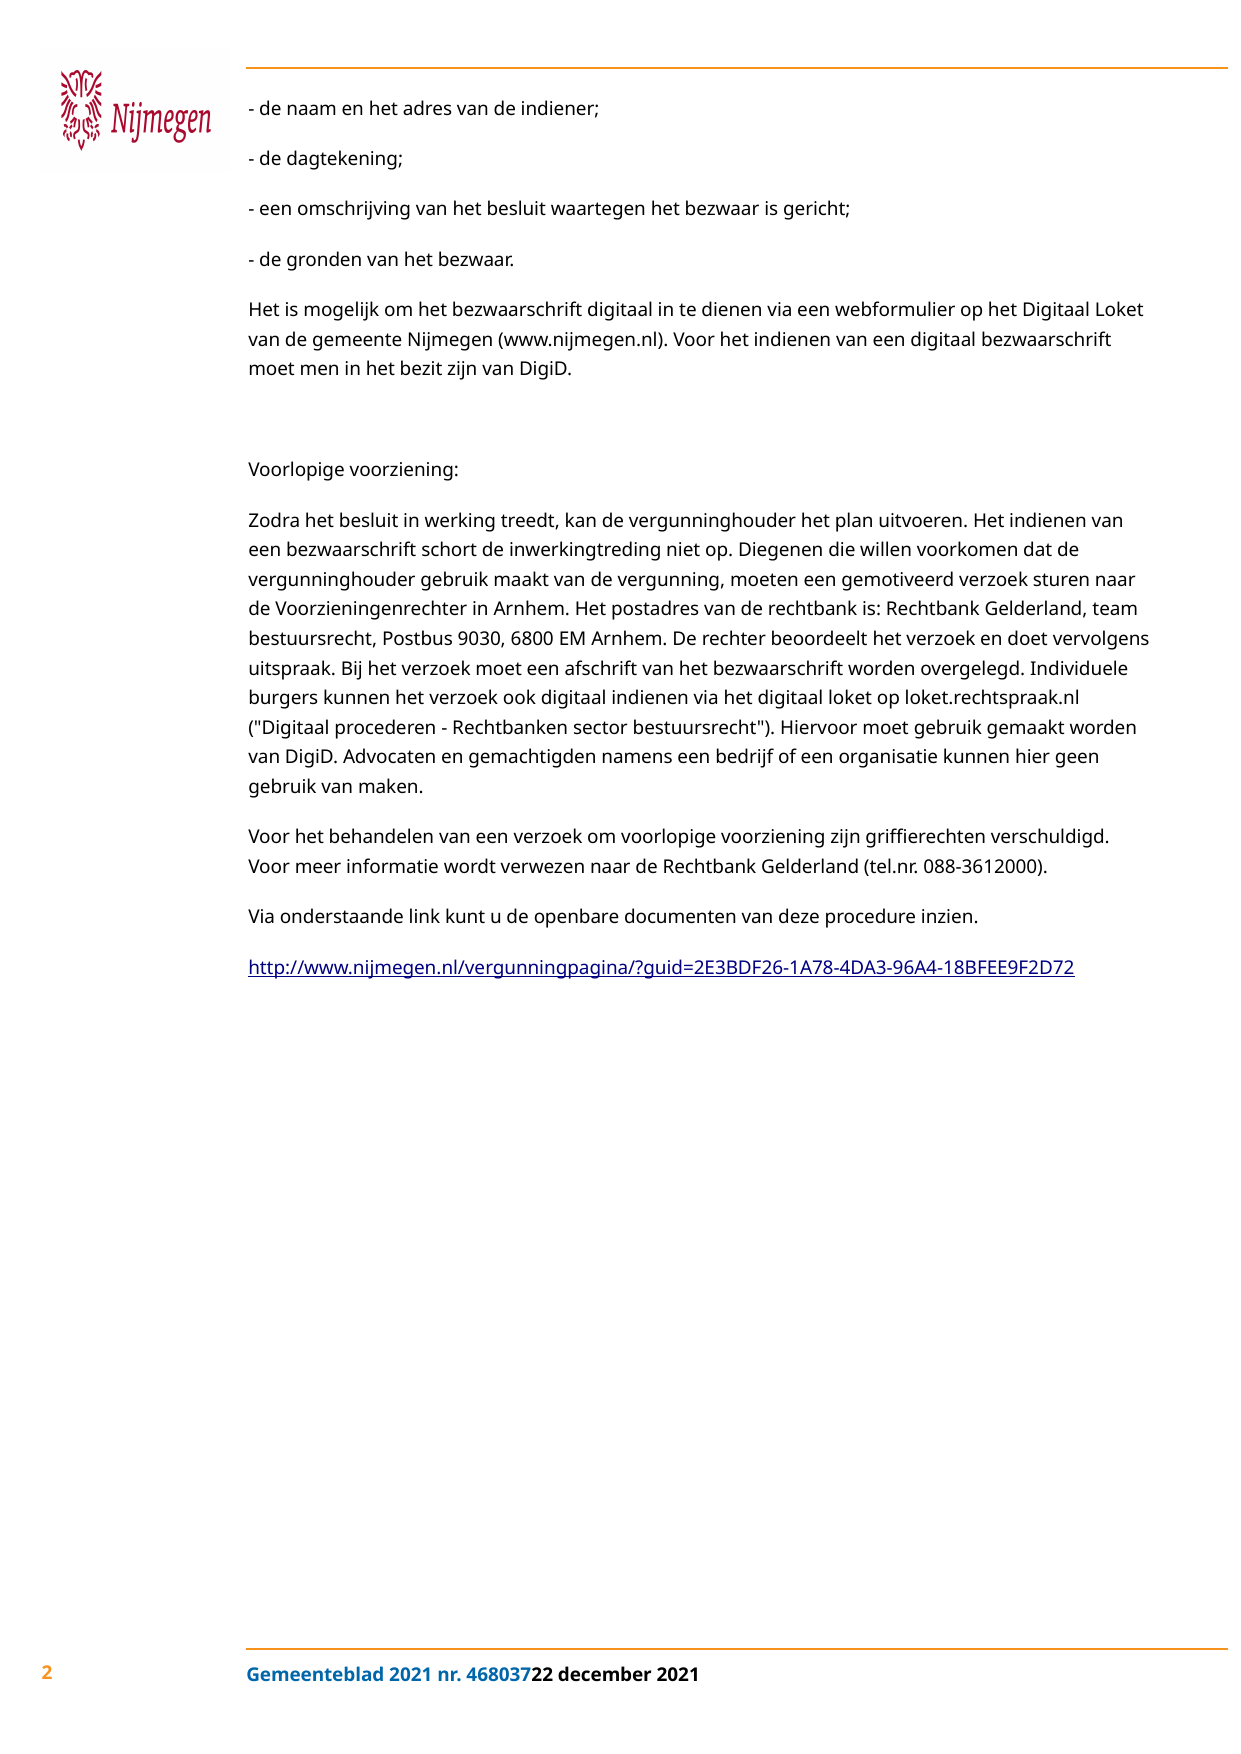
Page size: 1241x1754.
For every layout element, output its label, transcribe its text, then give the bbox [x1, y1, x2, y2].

text - de naam en het adres van de indiener; [248, 95, 1152, 121]
picture [41, 47, 231, 172]
text Zodra het besluit in werking treedt, kan de vergunninghouder het plan uitvoeren. Het indienen van een bezwaarschrift schort de inwerkingtreding niet op. Diegenen die willen voorkomen dat de vergunninghouder gebruik maakt van de vergunning, moeten een gemotiveerd verzoek sturen naar de Voorzieningenrechter in Arnhem. Het postadres van de rechtbank is: Rechtbank Gelderland, team bestuursrecht, Postbus 9030, 6800 EM Arnhem. De rechter beoordeelt het verzoek en doet vervolgens uitspraak. Bij het verzoek moet een afschrift van het bezwaarschrift worden overgelegd. Individuele burgers kunnen het verzoek ook digitaal indienen via het digitaal loket op loket.rechtspraak.nl ("Digitaal procederen - Rechtbanken sector bestuursrecht"). Hiervoor moet gebruik gemaakt worden van DigiD. Advocaten en gemachtigden namens een bedrijf of een organisatie kunnen hier geen gebruik van maken. [248, 507, 1152, 799]
text http://www.nijmegen.nl/vergunningpagina/?guid=2E3BDF26-1A78-4DA3-96A4-18BFEE9F2D72 [248, 954, 1152, 980]
text - een omschrijving van het besluit waartegen het bezwaar is gericht; [248, 196, 1152, 221]
text Het is mogelijk om het bezwaarschrift digitaal in te dienen via een webformulier op het Digitaal Loket van de gemeente Nijmegen (www.nijmegen.nl). Voor het indienen van een digitaal bezwaarschrift moet men in het bezit zijn van DigiD. [248, 296, 1152, 381]
text Via onderstaande link kunt u de openbare documenten van deze procedure inzien. [248, 903, 1152, 929]
text - de gronden van het bezwaar. [248, 246, 1152, 272]
text - de dagtekening; [248, 145, 1152, 171]
text Voorlopige voorziening: [248, 456, 1152, 482]
text Voor het behandelen van een verzoek om voorlopige voorziening zijn griffierechten verschuldigd. Voor meer informatie wordt verwezen naar de Rechtbank Gelderland (tel.nr. 088-3612000). [248, 823, 1152, 879]
